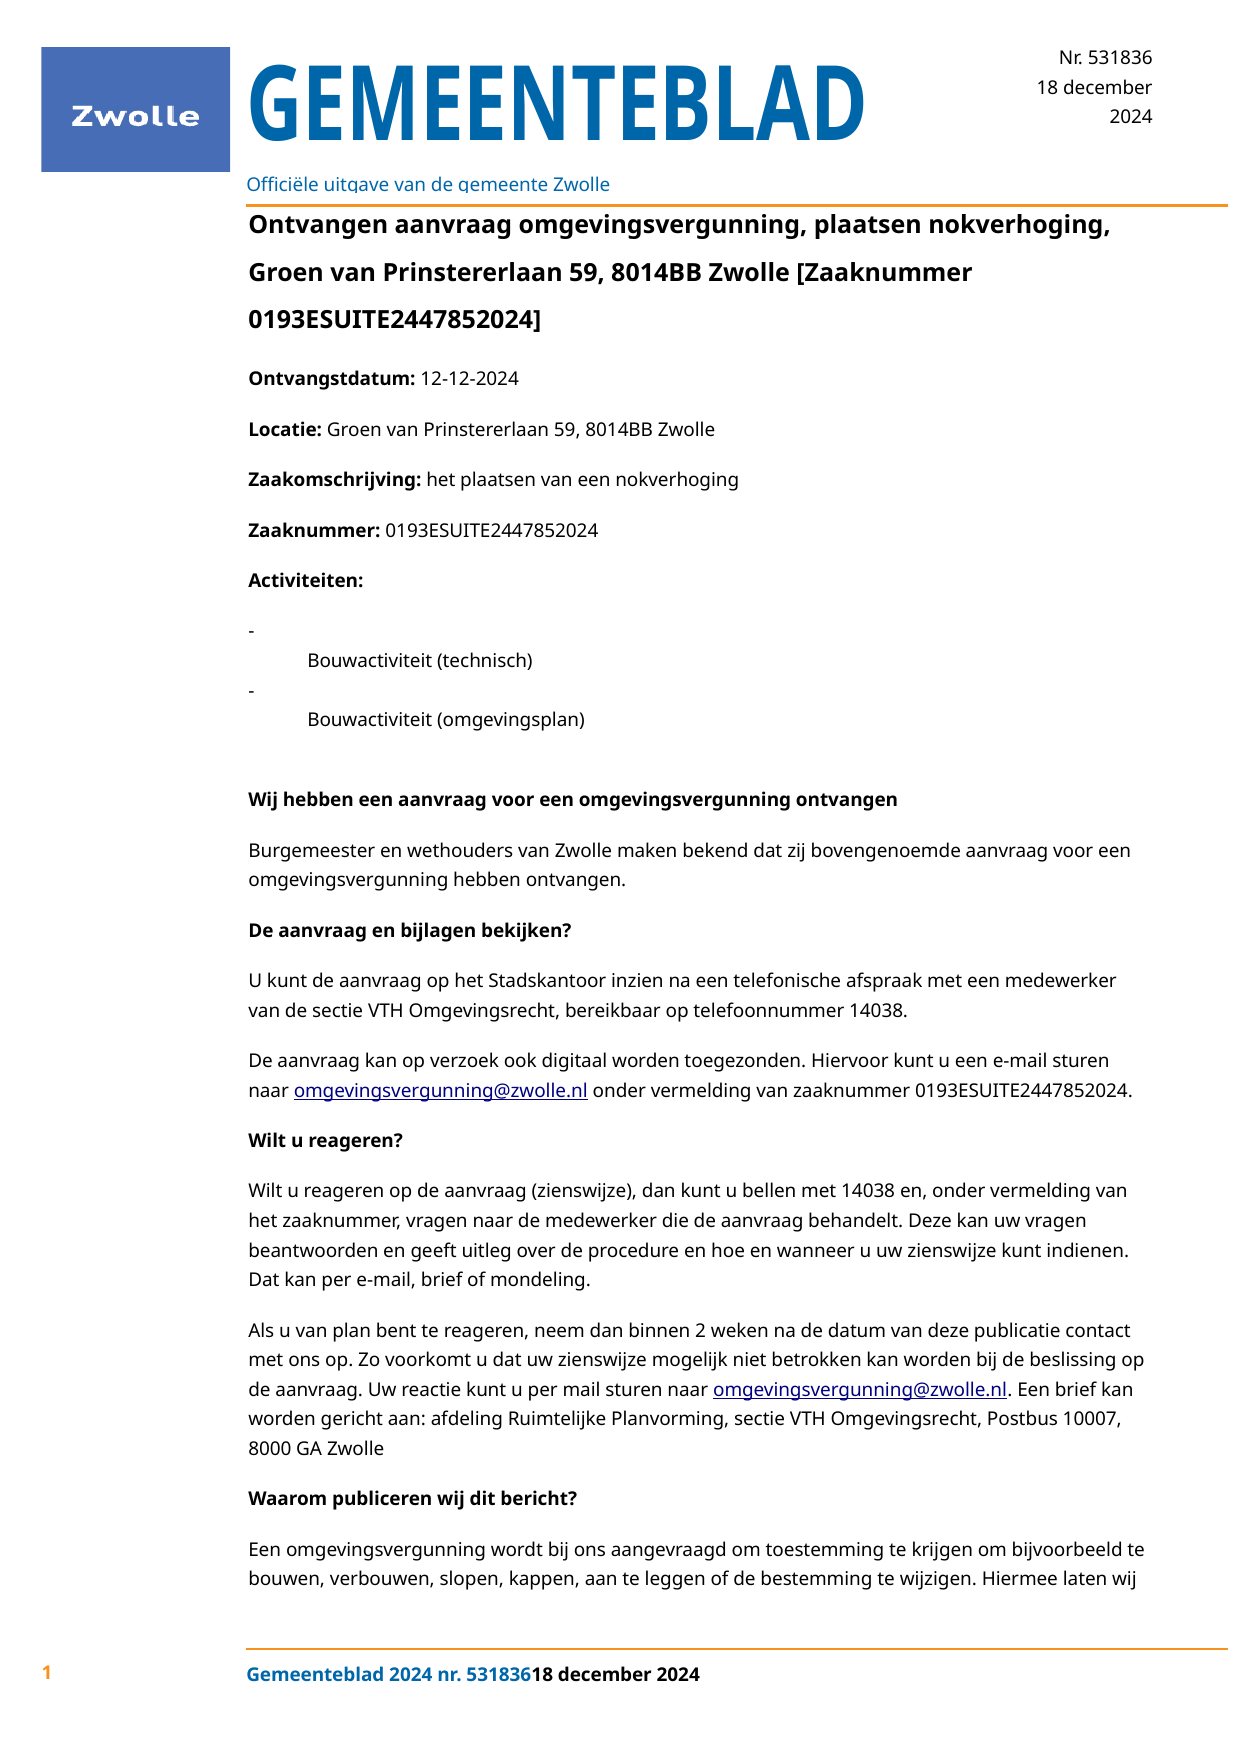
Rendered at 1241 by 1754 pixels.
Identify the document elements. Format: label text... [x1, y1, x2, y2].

text De aanvraag en bijlagen bekijken? [248, 917, 1152, 942]
text Als u van plan bent te reageren, neem dan binnen 2 weken na de datum van deze publicatie contact met ons op. Zo voorkomt u dat uw zienswijze mogelijk niet betrokken kan worden bij de beslissing op de aanvraag. Uw reactie kunt u per mail sturen naar omgevingsvergunning@zwolle.nl. Een brief kan worden gericht aan: afdeling Ruimtelijke Planvorming, sectie VTH Omgevingsrecht, Postbus 10007, 8000 GA Zwolle [248, 1317, 1152, 1461]
list Bouwactiviteit (omgevingsplan) [248, 706, 1152, 732]
text Ontvangstdatum: 12-12-2024 [248, 366, 1152, 391]
text Een omgevingsvergunning wordt bij ons aangevraagd om toestemming te krijgen om bijvoorbeeld te bouwen, verbouwen, slopen, kappen, aan te leggen of de bestemming te wijzigen. Hiermee laten wij [248, 1536, 1152, 1591]
text Waarom publiceren wij dit bericht? [248, 1486, 1152, 1511]
text Zaakomschrijving: het plaatsen van een nokverhoging [248, 466, 1152, 492]
text Wilt u reageren op de aanvraag (zienswijze), dan kunt u bellen met 14038 en, onder vermelding van het zaaknummer, vragen naar de medewerker die de aanvraag behandelt. Deze kan uw vragen beantwoorden en geeft uitleg over de procedure en hoe en wanneer u uw zienswijze kunt indienen. Dat kan per e-mail, brief of mondeling. [248, 1178, 1152, 1292]
picture [41, 47, 231, 172]
text Burgemeester en wethouders van Zwolle maken bekend dat zij bovengenoemde aanvraag voor een omgevingsvergunning hebben ontvangen. [248, 837, 1152, 892]
text Zaaknummer: 0193ESUITE2447852024 [248, 517, 1152, 542]
text Wij hebben een aanvraag voor een omgevingsvergunning ontvangen [248, 786, 1152, 812]
text Activiteiten: [248, 567, 1152, 593]
text Ontvangen aanvraag omgevingsvergunning, plaatsen nokverhoging, Groen van Prinstererlaan 59, 8014BB Zwolle [Zaaknummer 0193ESUITE2447852024] [248, 207, 1152, 336]
text U kunt de aanvraag op het Stadskantoor inzien na een telefonische afspraak met een medewerker van de sectie VTH Omgevingsrecht, bereikbaar op telefoonnummer 14038. [248, 967, 1152, 1022]
text Locatie: Groen van Prinstererlaan 59, 8014BB Zwolle [248, 416, 1152, 442]
text De aanvraag kan op verzoek ook digitaal worden toegezonden. Hiervoor kunt u een e-mail sturen naar omgevingsvergunning@zwolle.nl onder vermelding van zaaknummer 0193ESUITE2447852024. [248, 1047, 1152, 1102]
list Bouwactiviteit (technisch) [248, 647, 1152, 673]
text Wilt u reageren? [248, 1127, 1152, 1153]
